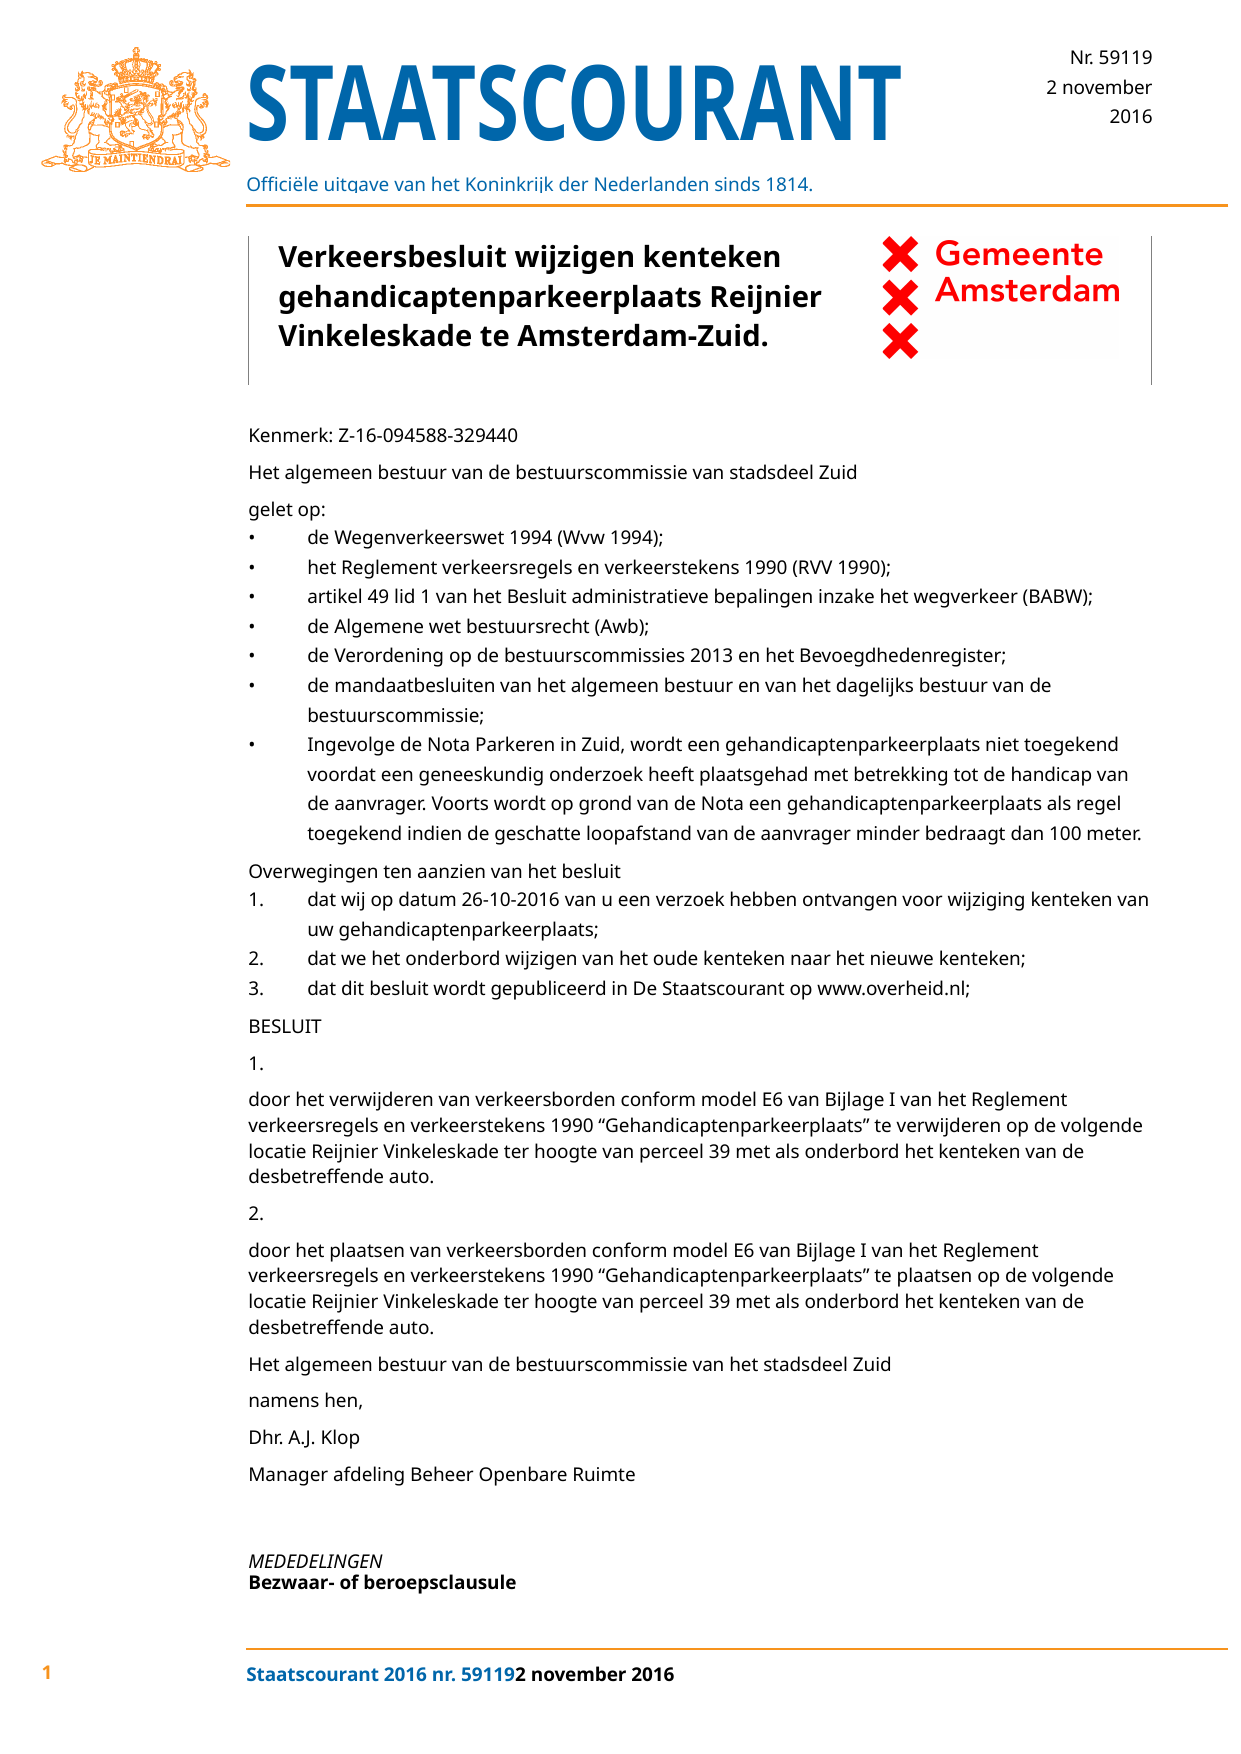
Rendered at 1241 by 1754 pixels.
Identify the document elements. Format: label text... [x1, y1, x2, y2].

text gelet op: [248, 496, 1152, 522]
table_header [850, 236, 1151, 385]
list dat wij op datum 26-10-2016 van u een verzoek hebben ontvangen voor wijziging kenteken van uw gehandicaptenparkeerplaats; [248, 886, 1152, 942]
list dat we het onderbord wijzigen van het oude kenteken naar het nieuwe kenteken; [248, 946, 1152, 971]
text Overwegingen ten aanzien van het besluit [248, 858, 1152, 884]
list de mandaatbesluiten van het algemeen bestuur en van het dagelijks bestuur van de bestuurscommissie; [248, 672, 1152, 727]
list artikel 49 lid 1 van het Besluit administratieve bepalingen inzake het wegverkeer (BABW); [248, 583, 1152, 609]
text Het algemeen bestuur van de bestuurscommissie van stadsdeel Zuid [248, 459, 1152, 485]
text MEDEDELINGEN [248, 1548, 1152, 1574]
text namens hen, [248, 1387, 1152, 1413]
list het Reglement verkeersregels en verkeerstekens 1990 (RVV 1990); [248, 554, 1152, 579]
list dat dit besluit wordt gepubliceerd in De Staatscourant op www.overheid.nl; [248, 975, 1152, 1001]
text Kenmerk: Z-16-094588-329440 [248, 423, 1152, 448]
picture [882, 236, 1119, 359]
text 1. [248, 1050, 1152, 1075]
text door het verwijderen van verkeersborden conform model E6 van Bijlage I van het Reglement verkeersregels en verkeerstekens 1990 “Gehandicaptenparkeerplaats” te verwijderen op de volgende locatie Reijnier Vinkeleskade ter hoogte van perceel 39 met als onderbord het kenteken van de desbetreffende auto. [248, 1086, 1152, 1189]
text 2. [248, 1200, 1152, 1226]
text Manager afdeling Beheer Openbare Ruimte [248, 1461, 1152, 1486]
list de Verordening op de bestuurscommissies 2013 en het Bevoegdhedenregister; [248, 643, 1152, 668]
text Het algemeen bestuur van de bestuurscommissie van het stadsdeel Zuid [248, 1351, 1152, 1376]
text Bezwaar- of beroepsclausule [248, 1574, 1152, 1593]
table_header Verkeersbesluit wijzigen kenteken gehandicaptenparkeerplaats Reijnier Vinkeleskade te Amsterdam-Zuid. [249, 236, 850, 385]
picture [41, 47, 231, 172]
text Dhr. A.J. Klop [248, 1424, 1152, 1450]
list de Wegenverkeerswet 1994 (Wvw 1994); [248, 524, 1152, 550]
text door het plaatsen van verkeersborden conform model E6 van Bijlage I van het Reglement verkeersregels en verkeerstekens 1990 “Gehandicaptenparkeerplaats” te plaatsen op de volgende locatie Reijnier Vinkeleskade ter hoogte van perceel 39 met als onderbord het kenteken van de desbetreffende auto. [248, 1237, 1152, 1340]
text BESLUIT [248, 1013, 1152, 1039]
list de Algemene wet bestuursrecht (Awb); [248, 613, 1152, 639]
list Ingevolge de Nota Parkeren in Zuid, wordt een gehandicaptenparkeerplaats niet toegekend voordat een geneeskundig onderzoek heeft plaatsgehad met betrekking tot de handicap van de aanvrager. Voorts wordt op grond van de Nota een gehandicaptenparkeerplaats als regel toegekend indien de geschatte loopafstand van de aanvrager minder bedraagt dan 100 meter. [248, 731, 1152, 846]
